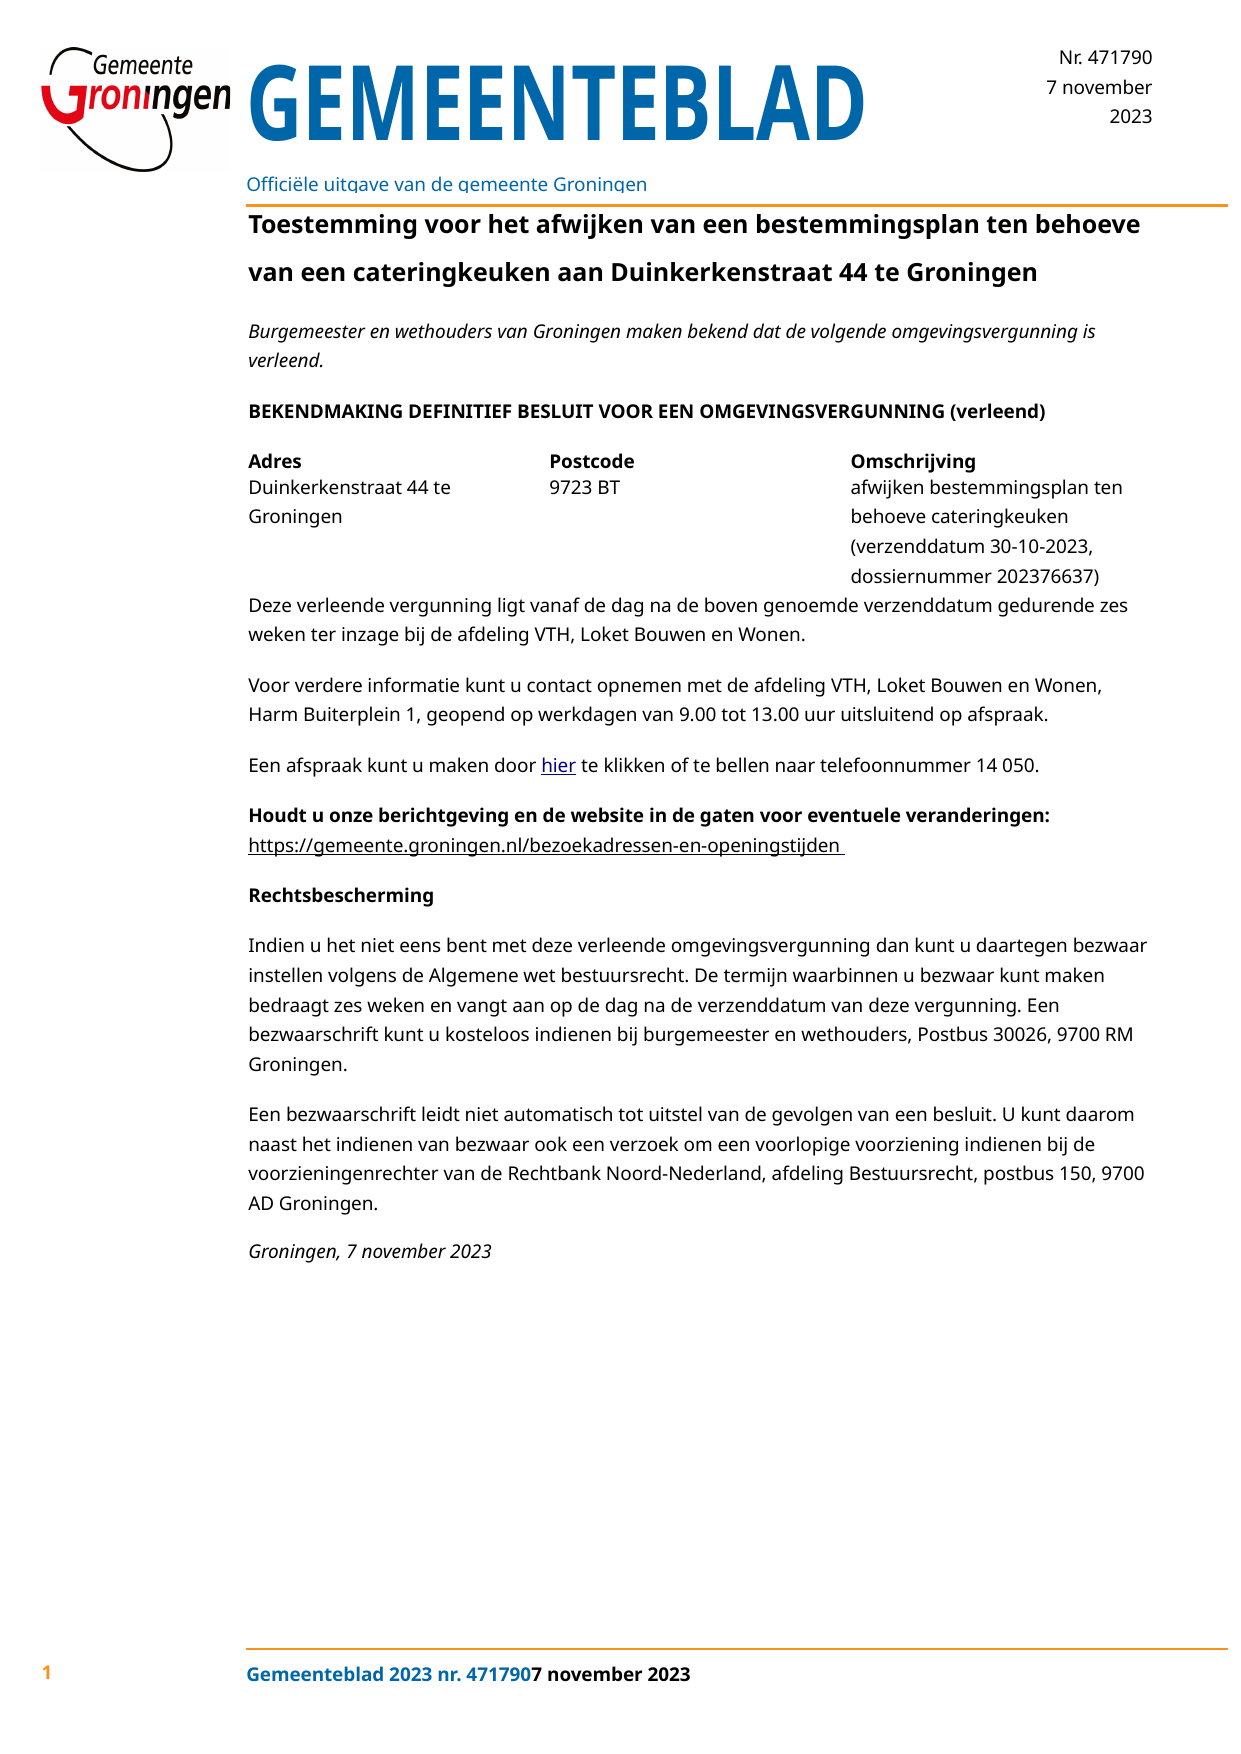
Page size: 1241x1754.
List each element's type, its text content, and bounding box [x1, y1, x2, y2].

text BEKENDMAKING DEFINITIEF BESLUIT VOOR EEN OMGEVINGSVERGUNNING (verleend) [248, 398, 1152, 424]
text Een afspraak kunt u maken door hier te klikken of te bellen naar telefoonnummer 14 050. [248, 752, 1152, 778]
table_cell 9723 BT [549, 474, 850, 589]
text Groningen, 7 november 2023 [248, 1238, 1152, 1264]
picture [41, 47, 231, 172]
table_header Omschrijving [850, 449, 1152, 474]
text Indien u het niet eens bent met deze verleende omgevingsvergunning dan kunt u daartegen bezwaar instellen volgens de Algemene wet bestuursrecht. De termijn waarbinnen u bezwaar kunt maken bedraagt zes weken en vangt aan op de dag na de verzenddatum van deze vergunning. Een bezwaarschrift kunt u kosteloos indienen bij burgemeester en wethouders, Postbus 30026, 9700 RM Groningen. [248, 933, 1152, 1077]
text Een bezwaarschrift leidt niet automatisch tot uitstel van de gevolgen van een besluit. U kunt daarom naast het indienen van bezwaar ook een verzoek om een voorlopige voorziening indienen bij de voorzieningenrechter van de Rechtbank Noord-Nederland, afdeling Bestuursrecht, postbus 150, 9700 AD Groningen. [248, 1101, 1152, 1216]
table_header Postcode [549, 449, 850, 474]
text Deze verleende vergunning ligt vanaf de dag na de boven genoemde verzenddatum gedurende zes weken ter inzage bij de afdeling VTH, Loket Bouwen en Wonen. [248, 592, 1152, 647]
table_cell afwijken bestemmingsplan ten behoeve cateringkeuken (verzenddatum 30-10-2023, dossiernummer 202376637) [850, 474, 1152, 589]
text Houdt u onze berichtgeving en de website in de gaten voor eventuele veranderingen: https://gemeente.groningen.nl/bezoekadressen-en-openingstijden [248, 802, 1152, 858]
text Rechtsbescherming [248, 882, 1152, 908]
table_header Adres [248, 449, 549, 474]
table_cell Duinkerkenstraat 44 te Groningen [248, 474, 549, 589]
text Voor verdere informatie kunt u contact opnemen met de afdeling VTH, Loket Bouwen en Wonen, Harm Buiterplein 1, geopend op werkdagen van 9.00 tot 13.00 uur uitsluitend op afspraak. [248, 672, 1152, 727]
text Toestemming voor het afwijken van een bestemmingsplan ten behoeve van een cateringkeuken aan Duinkerkenstraat 44 te Groningen [248, 207, 1152, 288]
text Burgemeester en wethouders van Groningen maken bekend dat de volgende omgevingsvergunning is verleend. [248, 318, 1152, 373]
